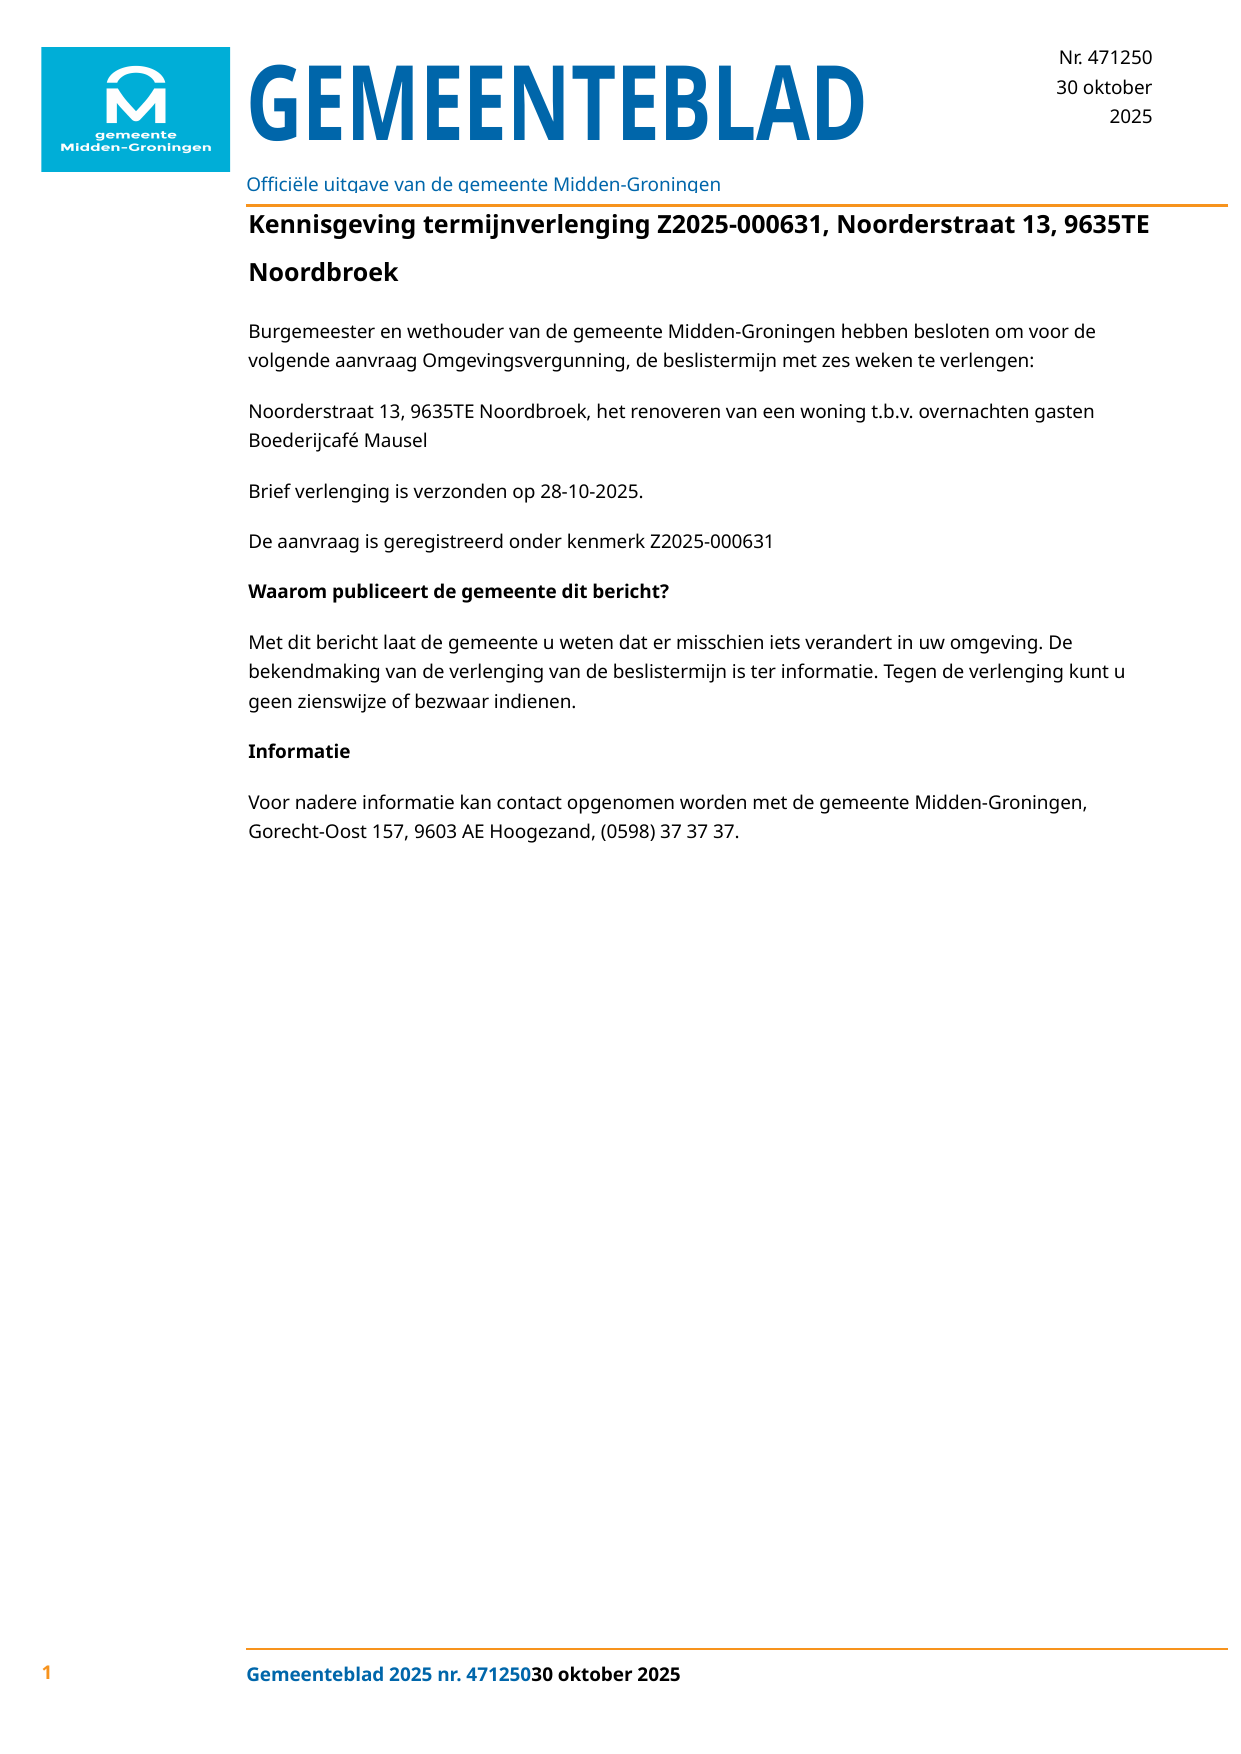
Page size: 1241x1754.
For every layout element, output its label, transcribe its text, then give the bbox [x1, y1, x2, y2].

picture [184, 146, 190, 153]
text Met dit bericht laat de gemeente u weten dat er misschien iets verandert in uw omgeving. De bekendmaking van de verlenging van de beslistermijn is ter informatie. Tegen de verlenging kunt u geen zienswijze of bezwaar indienen. [248, 629, 1152, 714]
text De aanvraag is geregistreerd onder kenmerk Z2025-000631 [248, 528, 1152, 554]
picture [108, 66, 164, 82]
text Voor nadere informatie kan contact opgenomen worden met de gemeente Midden-Groningen, Gorecht-Oost 157, 9603 AE Hoogezand, (0598) 37 37 37. [248, 789, 1152, 844]
picture [107, 89, 165, 122]
text Kennisgeving termijnverlenging Z2025-000631, Noorderstraat 13, 9635TE Noordbroek [248, 207, 1152, 288]
text Brief verlenging is verzonden op 28-10-2025. [248, 478, 1152, 504]
text Noorderstraat 13, 9635TE Noordbroek, het renoveren van een woning t.b.v. overnachten gasten Boederijcafé Mausel [248, 398, 1152, 453]
text Waarom publiceert de gemeente dit bericht? [248, 579, 1152, 604]
text Burgemeester en wethouder van de gemeente Midden-Groningen hebben besloten om voor de volgende aanvraag Omgevingsvergunning, de beslistermijn met zes weken te verlengen: [248, 318, 1152, 373]
text Informatie [248, 739, 1152, 764]
